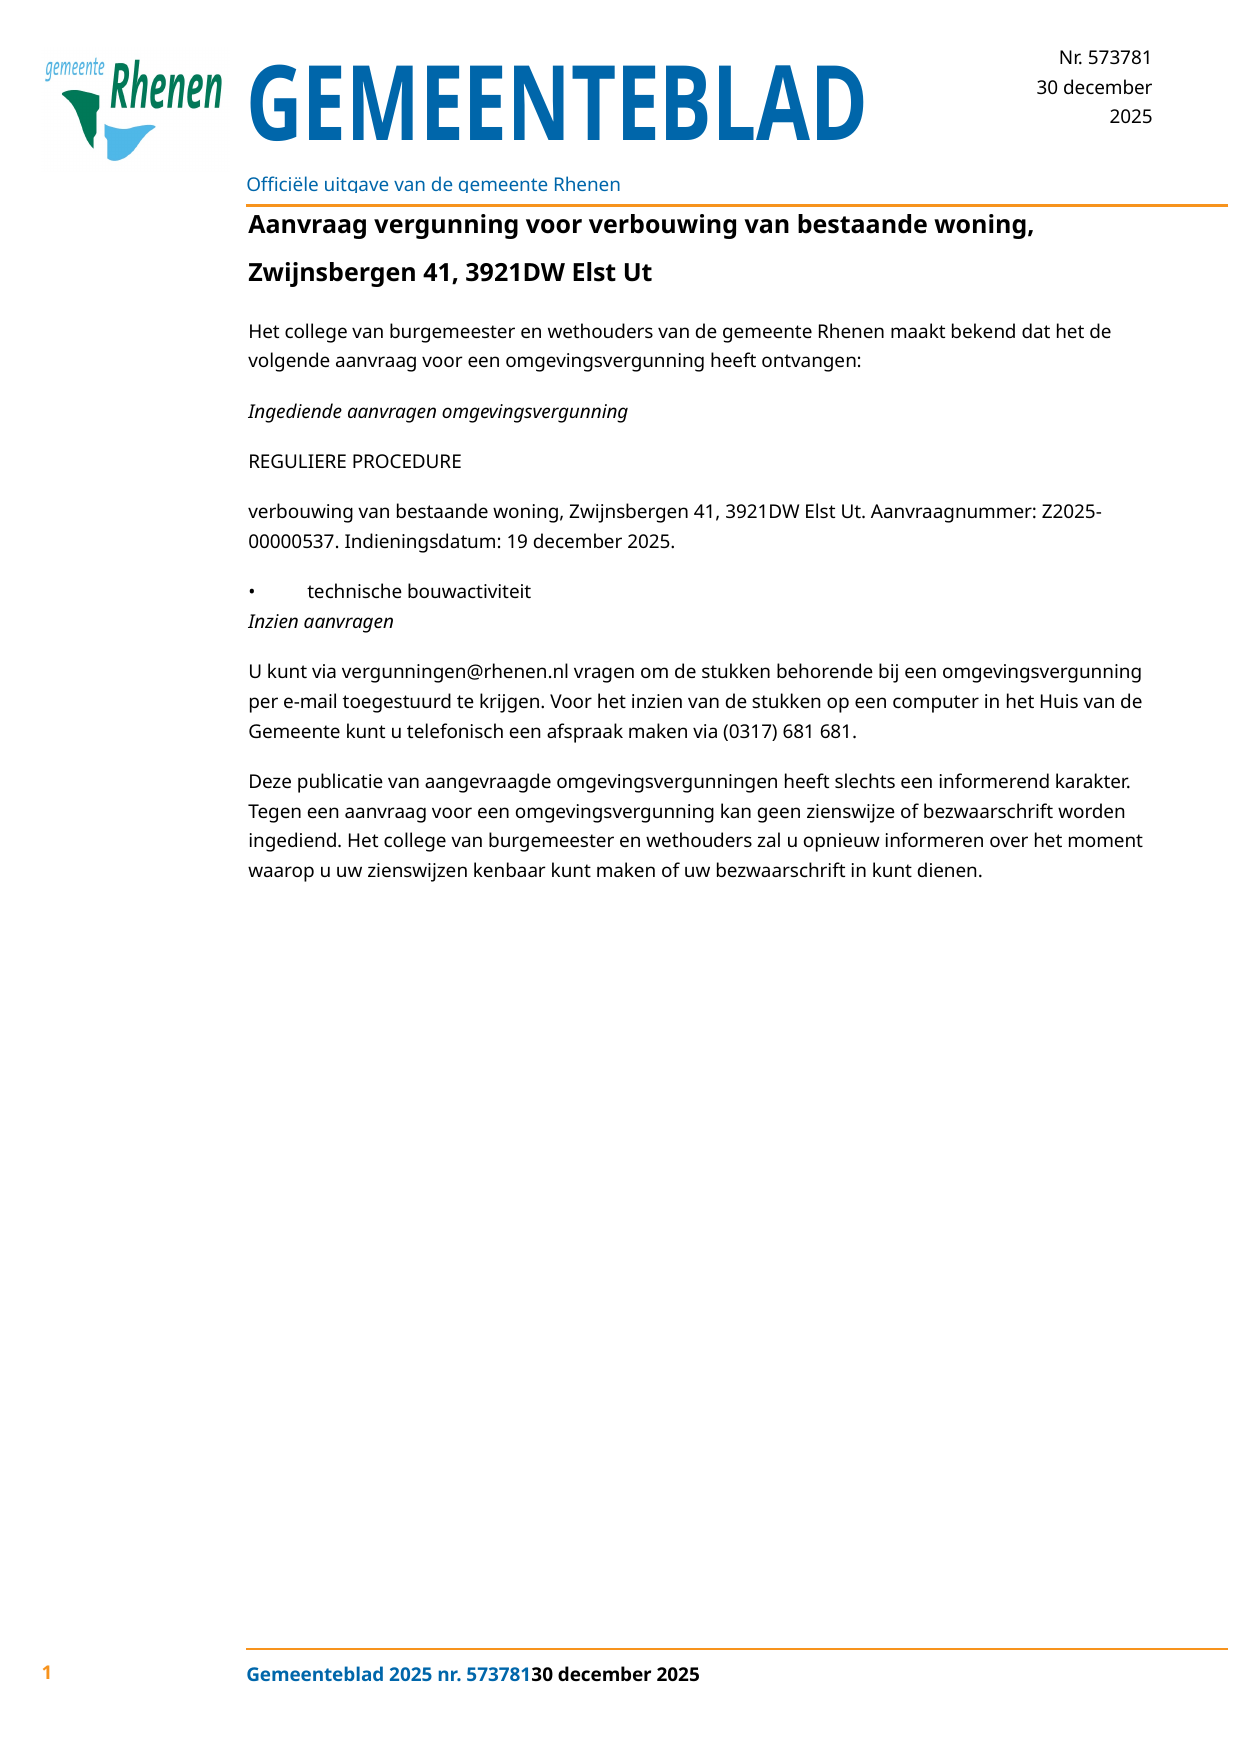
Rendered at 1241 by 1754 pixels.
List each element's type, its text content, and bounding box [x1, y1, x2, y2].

text Deze publicatie van aangevraagde omgevingsvergunningen heeft slechts een informerend karakter. Tegen een aanvraag voor een omgevingsvergunning kan geen zienswijze of bezwaarschrift worden ingediend. Het college van burgemeester en wethouders zal u opnieuw informeren over het moment waarop u uw zienswijzen kenbaar kunt maken of uw bezwaarschrift in kunt dienen. [248, 768, 1152, 883]
text verbouwing van bestaande woning, Zwijnsbergen 41, 3921DW Elst Ut. Aanvraagnummer: Z2025-00000537. Indieningsdatum: 19 december 2025. [248, 499, 1152, 554]
text U kunt via vergunningen@rhenen.nl vragen om de stukken behorende bij een omgevingsvergunning per e-mail toegestuurd te krijgen. Voor het inzien van de stukken op een computer in het Huis van de Gemeente kunt u telefonisch een afspraak maken via (0317) 681 681. [248, 659, 1152, 744]
list technische bouwactiviteit [248, 579, 1152, 604]
text Ingediende aanvragen omgevingsvergunning [248, 398, 1152, 424]
text Het college van burgemeester en wethouders van de gemeente Rhenen maakt bekend dat het de volgende aanvraag voor een omgevingsvergunning heeft ontvangen: [248, 318, 1152, 373]
text Aanvraag vergunning voor verbouwing van bestaande woning, Zwijnsbergen 41, 3921DW Elst Ut [248, 207, 1152, 288]
text Inzien aanvragen [248, 608, 1152, 634]
text REGULIERE PROCEDURE [248, 448, 1152, 474]
picture [41, 47, 231, 172]
